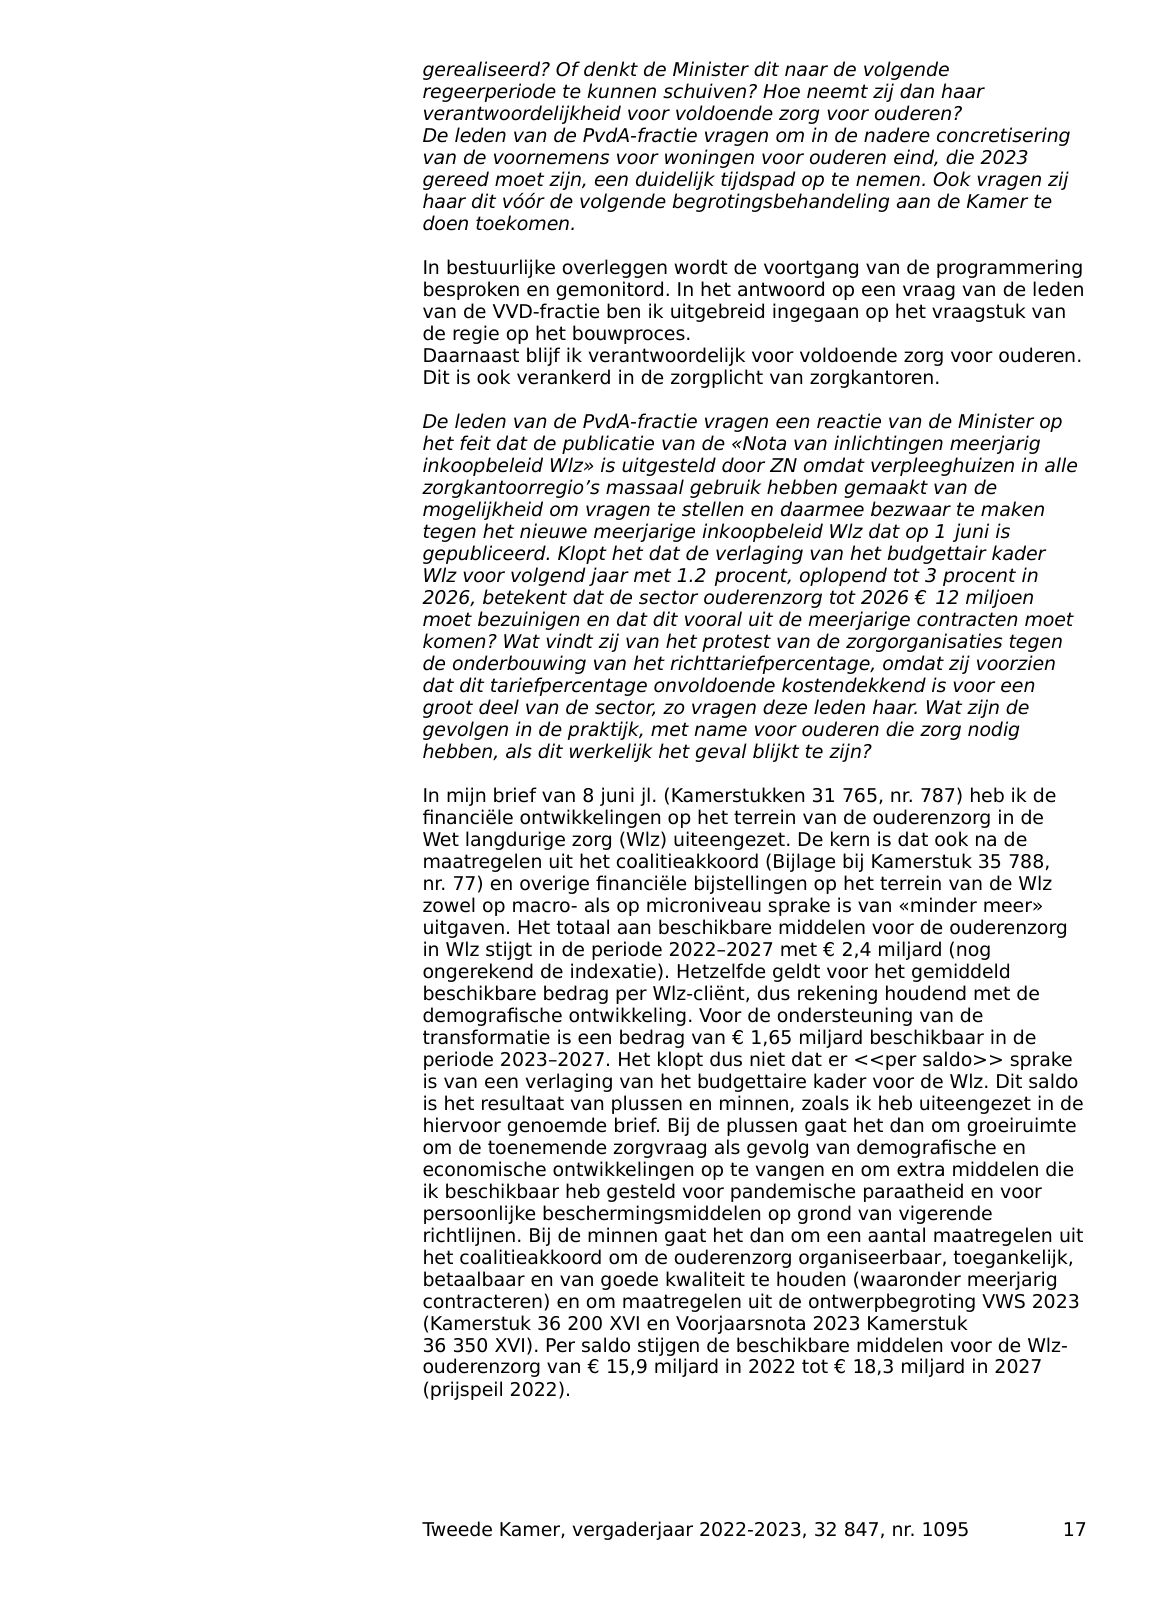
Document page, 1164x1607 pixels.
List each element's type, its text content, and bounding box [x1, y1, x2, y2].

text In bestuurlijke overleggen wordt de voortgang van de programmering besproken en gemonitord. In het antwoord op een vraag van de leden van de VVD-fractie ben ik uitgebreid ingegaan op het vraagstuk van de regie op het bouwproces. [422, 257, 1087, 345]
text Daarnaast blijf ik verantwoordelijk voor voldoende zorg voor ouderen. Dit is ook verankerd in de zorgplicht van zorgkantoren. [422, 345, 1087, 389]
text De leden van de PvdA-fractie vragen om in de nadere concretisering van de voornemens voor woningen voor ouderen eind, die 2023 gereed moet zijn, een duidelijk tijdspad op te nemen. Ook vragen zij haar dit vóór de volgende begrotingsbehandeling aan de Kamer te doen toekomen. [422, 125, 1087, 235]
text gerealiseerd? Of denkt de Minister dit naar de volgende regeerperiode te kunnen schuiven? Hoe neemt zij dan haar verantwoordelijkheid voor voldoende zorg voor ouderen? [422, 59, 1087, 125]
text In mijn brief van 8 juni jl. (Kamerstukken 31 765, nr. 787) heb ik de financiële ontwikkelingen op het terrein van de ouderenzorg in de Wet langdurige zorg (Wlz) uiteengezet. De kern is dat ook na de maatregelen uit het coalitieakkoord (Bijlage bij Kamerstuk 35 788, nr. 77) en overige financiële bijstellingen op het terrein van de Wlz zowel op macro- als op microniveau sprake is van «minder meer» uitgaven. Het totaal aan beschikbare middelen voor de ouderenzorg in Wlz stijgt in de periode 2022–2027 met € 2,4 miljard (nog ongerekend de indexatie). Hetzelfde geldt voor het gemiddeld beschikbare bedrag per Wlz-cliënt, dus rekening houdend met de demografische ontwikkeling. Voor de ondersteuning van de transformatie is een bedrag van € 1,65 miljard beschikbaar in de periode 2023–2027. Het klopt dus niet dat er <<per saldo>> sprake is van een verlaging van het budgettaire kader voor de Wlz. Dit saldo is het resultaat van plussen en minnen, zoals ik heb uiteengezet in de hiervoor genoemde brief. Bij de plussen gaat het dan om groeiruimte om de toenemende zorgvraag als gevolg van demografische en economische ontwikkelingen op te vangen en om extra middelen die ik beschikbaar heb gesteld voor pandemische paraatheid en voor persoonlijke beschermingsmiddelen op grond van vigerende richtlijnen. Bij de minnen gaat het dan om een aantal maatregelen uit het coalitieakkoord om de ouderenzorg organiseerbaar, toegankelijk, betaalbaar en van goede kwaliteit te houden (waaronder meerjarig contracteren) en om maatregelen uit de ontwerpbegroting VWS 2023 (Kamerstuk 36 200 XVI en Voorjaarsnota 2023 Kamerstuk 36 350 XVI). Per saldo stijgen de beschikbare middelen voor de Wlz-ouderenzorg van € 15,9 miljard in 2022 tot € 18,3 miljard in 2027 (prijspeil 2022). [422, 785, 1087, 1400]
text De leden van de PvdA-fractie vragen een reactie van de Minister op het feit dat de publicatie van de «Nota van inlichtingen meerjarig inkoopbeleid Wlz» is uitgesteld door ZN omdat verpleeghuizen in alle zorgkantoorregio’s massaal gebruik hebben gemaakt van de mogelijkheid om vragen te stellen en daarmee bezwaar te maken tegen het nieuwe meerjarige inkoopbeleid Wlz dat op 1 juni is gepubliceerd. Klopt het dat de verlaging van het budgettair kader Wlz voor volgend jaar met 1.2 procent, oplopend tot 3 procent in 2026, betekent dat de sector ouderenzorg tot 2026 € 12 miljoen moet bezuinigen en dat dit vooral uit de meerjarige contracten moet komen? Wat vindt zij van het protest van de zorgorganisaties tegen de onderbouwing van het richttariefpercentage, omdat zij voorzien dat dit tariefpercentage onvoldoende kostendekkend is voor een groot deel van de sector, zo vragen deze leden haar. Wat zijn de gevolgen in de praktijk, met name voor ouderen die zorg nodig hebben, als dit werkelijk het geval blijkt te zijn? [422, 411, 1087, 763]
